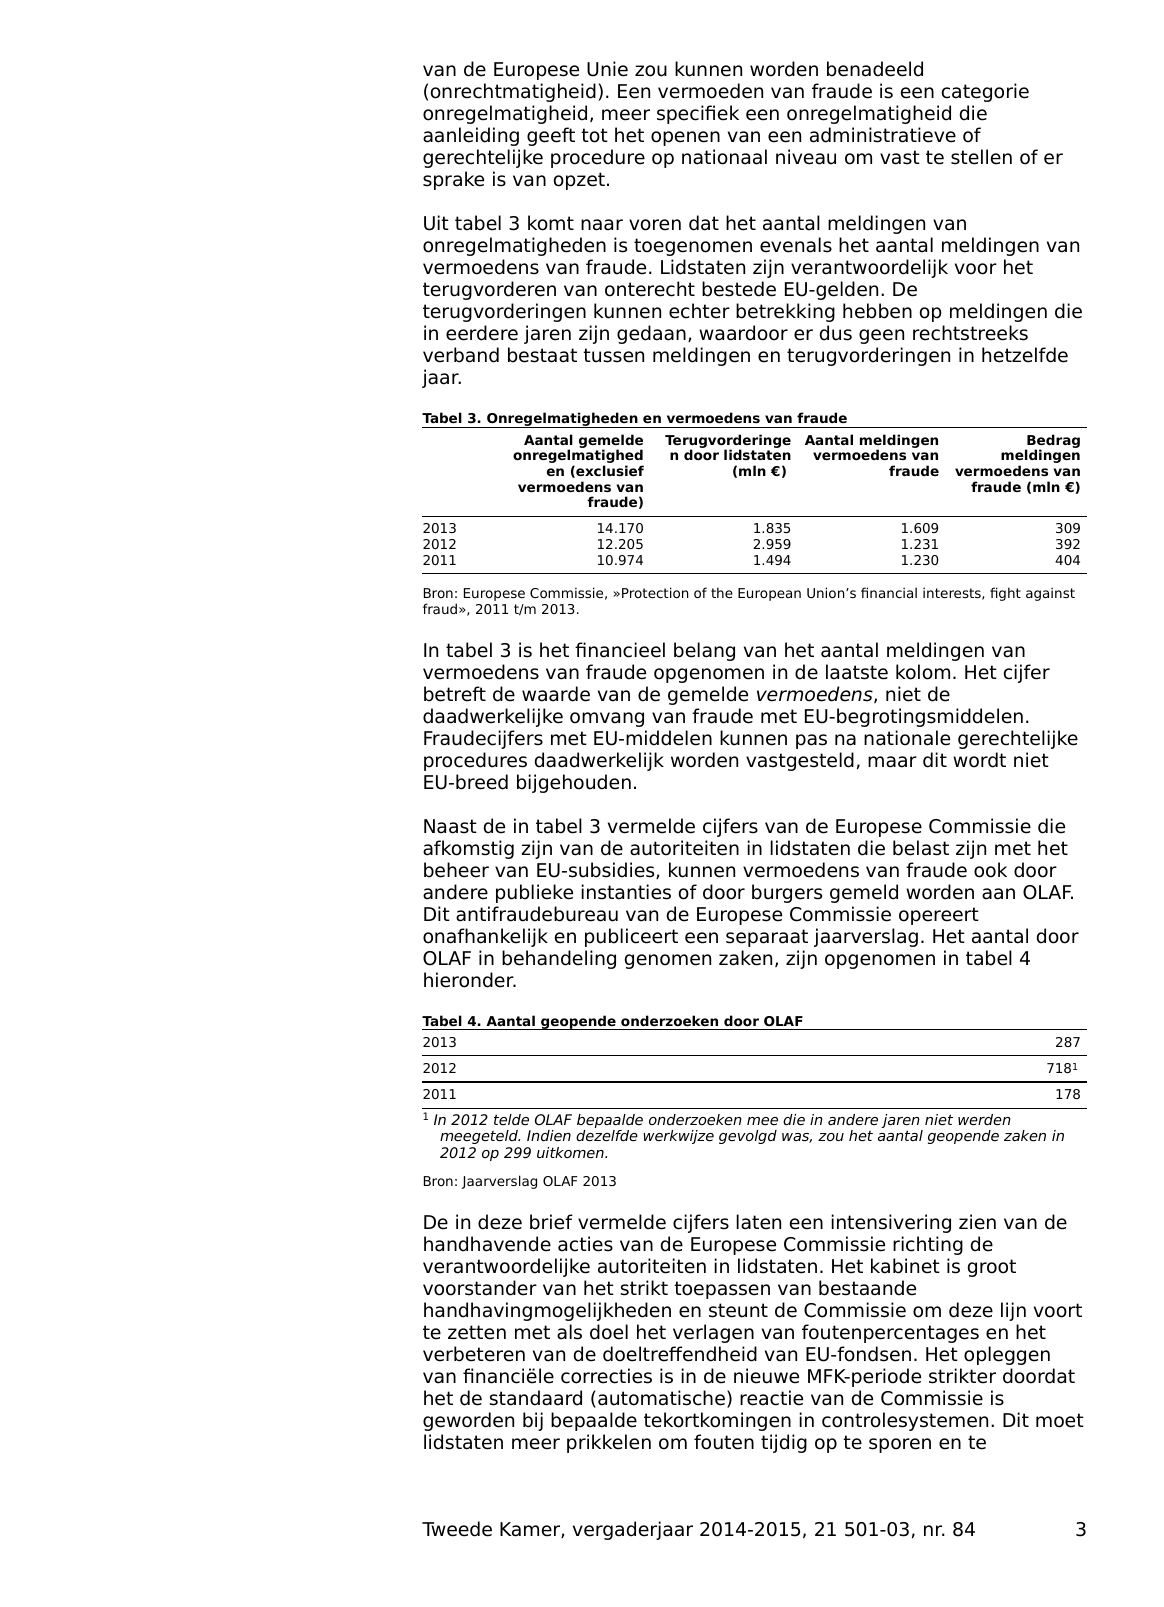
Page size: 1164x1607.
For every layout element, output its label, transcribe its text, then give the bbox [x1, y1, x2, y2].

table_cell 178 [754, 1083, 1087, 1108]
table_cell 309 [945, 517, 1087, 537]
text De in deze brief vermelde cijfers laten een intensivering zien van de handhavende acties van de Europese Commissie richting de verantwoordelijke autoriteiten in lidstaten. Het kabinet is groot voorstander van het strikt toepassen van bestaande handhavingmogelijkheden en steunt de Commissie om deze lijn voort te zetten met als doel het verlagen van foutenpercentages en het verbeteren van de doeltreffendheid van EU-fondsen. Het opleggen van financiële correcties is in de nieuwe MFK-periode strikter doordat het de standaard (automatische) reactie van de Commissie is geworden bij bepaalde tekortkomingen in controlesystemen. Dit moet lidstaten meer prikkelen om fouten tijdig op te sporen en te [422, 1212, 1087, 1454]
table_cell [422, 428, 502, 516]
table_cell 2011 [422, 1083, 754, 1108]
table_header Tabel 3. Onregelmatigheden en vermoedens van fraude [422, 411, 1087, 427]
table_cell 1.609 [797, 517, 945, 537]
table_cell 287 [754, 1030, 1087, 1055]
table_cell 2013 [422, 517, 502, 537]
table_cell 2013 [422, 1030, 754, 1055]
table_cell 14.170 [502, 517, 649, 537]
text Naast de in tabel 3 vermelde cijfers van de Europese Commissie die afkomstig zijn van de autoriteiten in lidstaten die belast zijn met het beheer van EU-subsidies, kunnen vermoedens van fraude ook door andere publieke instanties of door burgers gemeld worden aan OLAF. Dit antifraudebureau van de Europese Commissie opereert onafhankelijk en publiceert een separaat jaarverslag. Het aantal door OLAF in behandeling genomen zaken, zijn opgenomen in tabel 4 hieronder. [422, 816, 1087, 992]
table_cell 1.230 [797, 553, 945, 573]
table_cell 12.205 [502, 537, 649, 553]
table_cell 1 In 2012 telde OLAF bepaalde onderzoeken mee die in andere jaren niet werden meegeteld. Indien dezelfde werkwijze gevolgd was, zou het aantal geopende zaken in 2012 op 299 uitkomen. Bron: Jaarverslag OLAF 2013 [422, 1109, 1087, 1190]
table_cell Bron: Europese Commissie, »Protection of the European Union’s financial interests, fight against fraud», 2011 t/m 2013. [422, 574, 1087, 617]
table_cell 10.974 [502, 553, 649, 573]
text van de Europese Unie zou kunnen worden benadeeld (onrechtmatigheid). Een vermoeden van fraude is een categorie onregelmatigheid, meer specifiek een onregelmatigheid die aanleiding geeft tot het openen van een administratieve of gerechtelijke procedure op nationaal niveau om vast te stellen of er sprake is van opzet. [422, 59, 1087, 191]
table_cell Aantal meldingen vermoedens van fraude [797, 428, 945, 516]
text Uit tabel 3 komt naar voren dat het aantal meldingen van onregelmatigheden is toegenomen evenals het aantal meldingen van vermoedens van fraude. Lidstaten zijn verantwoordelijk voor het terugvorderen van onterecht bestede EU-gelden. De terugvorderingen kunnen echter betrekking hebben op meldingen die in eerdere jaren zijn gedaan, waardoor er dus geen rechtstreeks verband bestaat tussen meldingen en terugvorderingen in hetzelfde jaar. [422, 213, 1087, 389]
table_cell 1.231 [797, 537, 945, 553]
table_cell 2012 [422, 1056, 754, 1081]
table_cell Aantal gemelde onregelmatigheden (exclusief vermoedens van fraude) [502, 428, 649, 516]
table_cell 1.835 [650, 517, 797, 537]
table_cell 1.494 [650, 553, 797, 573]
table_cell 2012 [422, 537, 502, 553]
text In tabel 3 is het financieel belang van het aantal meldingen van vermoedens van fraude opgenomen in de laatste kolom. Het cijfer betreft de waarde van de gemelde vermoedens, niet de daadwerkelijke omvang van fraude met EU-begrotingsmiddelen. Fraudecijfers met EU-middelen kunnen pas na nationale gerechtelijke procedures daadwerkelijk worden vastgesteld, maar dit wordt niet EU-breed bijgehouden. [422, 640, 1087, 793]
table_cell 404 [945, 553, 1087, 573]
table_cell 2.959 [650, 537, 797, 553]
table_header Tabel 4. Aantal geopende onderzoeken door OLAF [422, 1014, 1087, 1029]
table_cell Bedrag meldingen vermoedens van fraude (mln €) [945, 428, 1087, 516]
table_cell Terugvorderingen door lidstaten (mln €) [650, 428, 797, 516]
table_cell 7181 [754, 1056, 1087, 1081]
table_cell 392 [945, 537, 1087, 553]
table_cell 2011 [422, 553, 502, 573]
